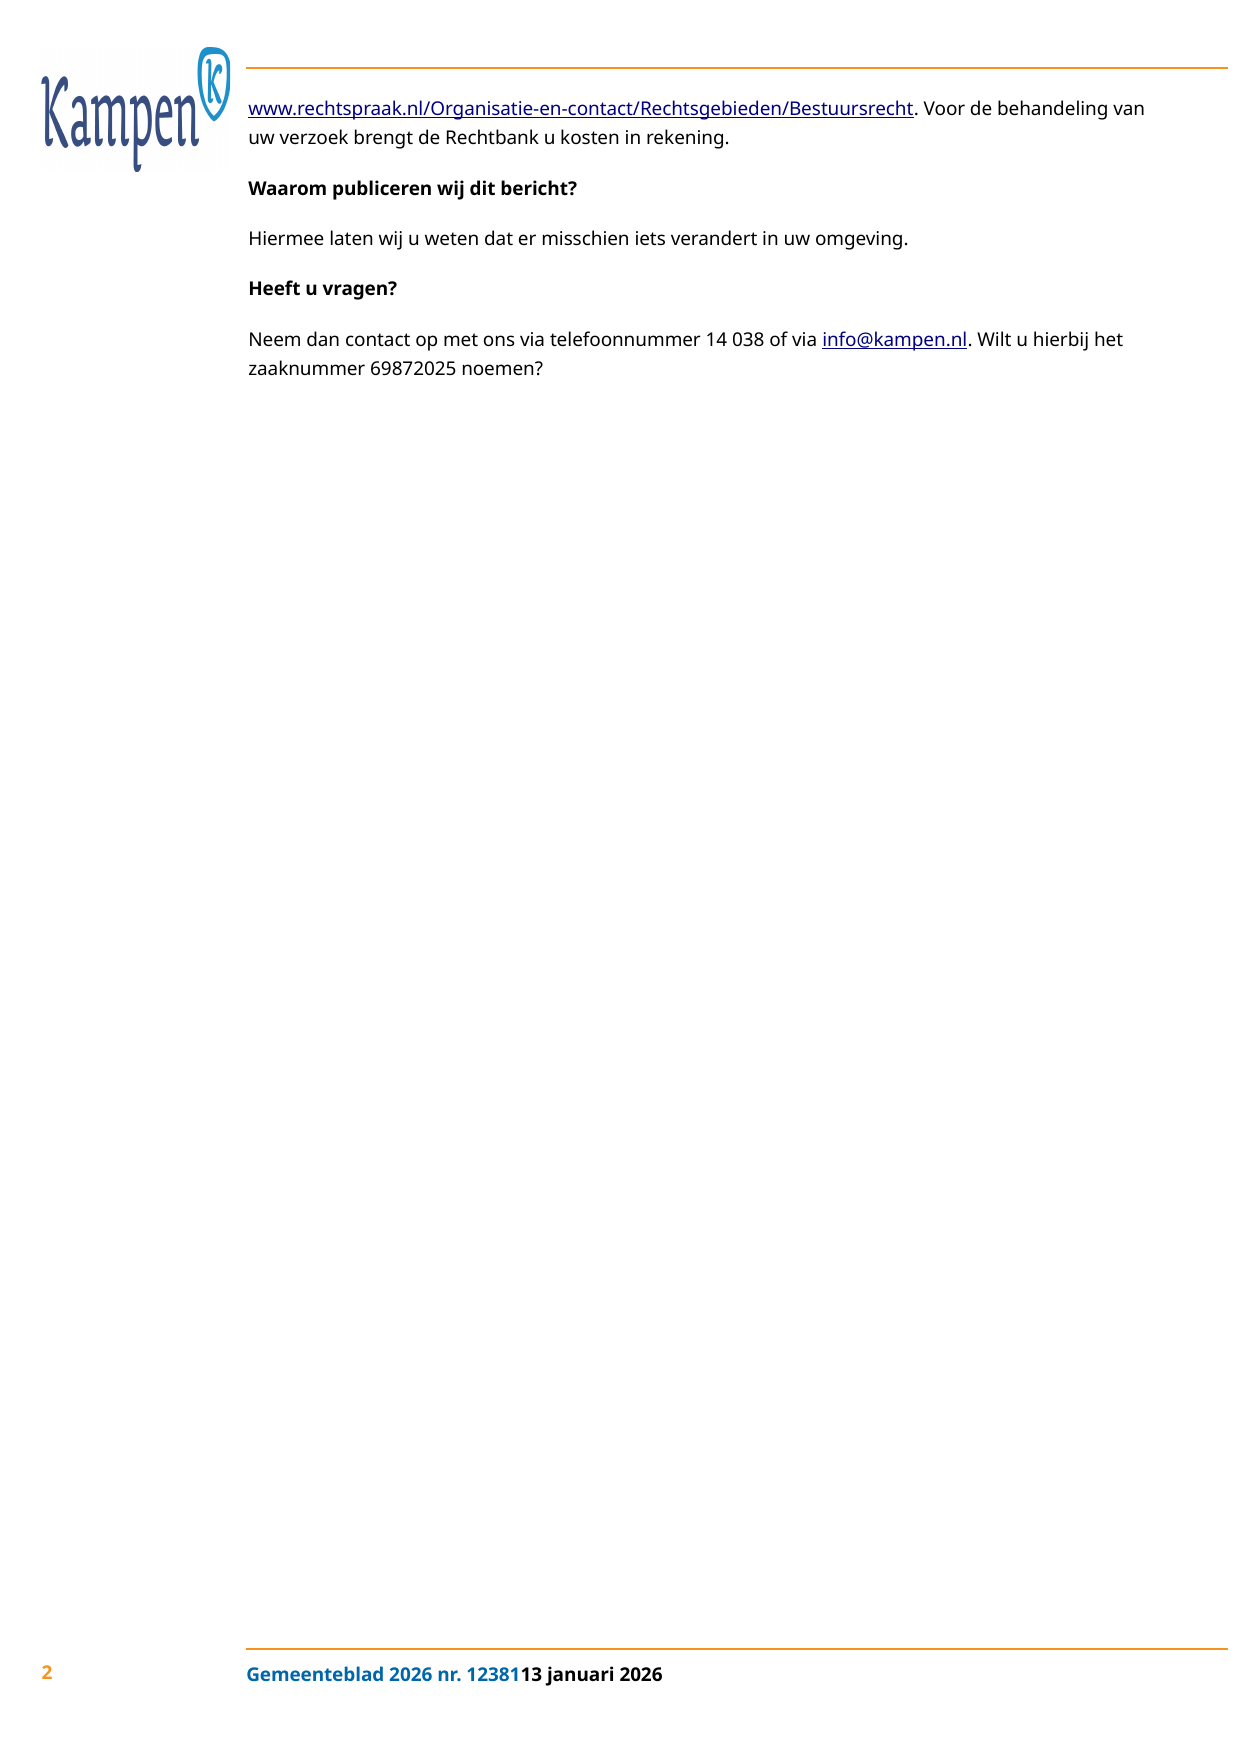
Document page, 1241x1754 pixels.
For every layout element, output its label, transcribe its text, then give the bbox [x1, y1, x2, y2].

text Hiermee laten wij u weten dat er misschien iets verandert in uw omgeving. [248, 225, 1152, 251]
picture [41, 47, 231, 172]
text Neem dan contact op met ons via telefoonnummer 14 038 of via info@kampen.nl. Wilt u hierbij het zaaknummer 69872025 noemen? [248, 326, 1152, 381]
text www.rechtspraak.nl/Organisatie-en-contact/Rechtsgebieden/Bestuursrecht. Voor de behandeling van uw verzoek brengt de Rechtbank u kosten in rekening. [248, 95, 1152, 150]
text Heeft u vragen? [248, 276, 1152, 301]
text Waarom publiceren wij dit bericht? [248, 175, 1152, 201]
